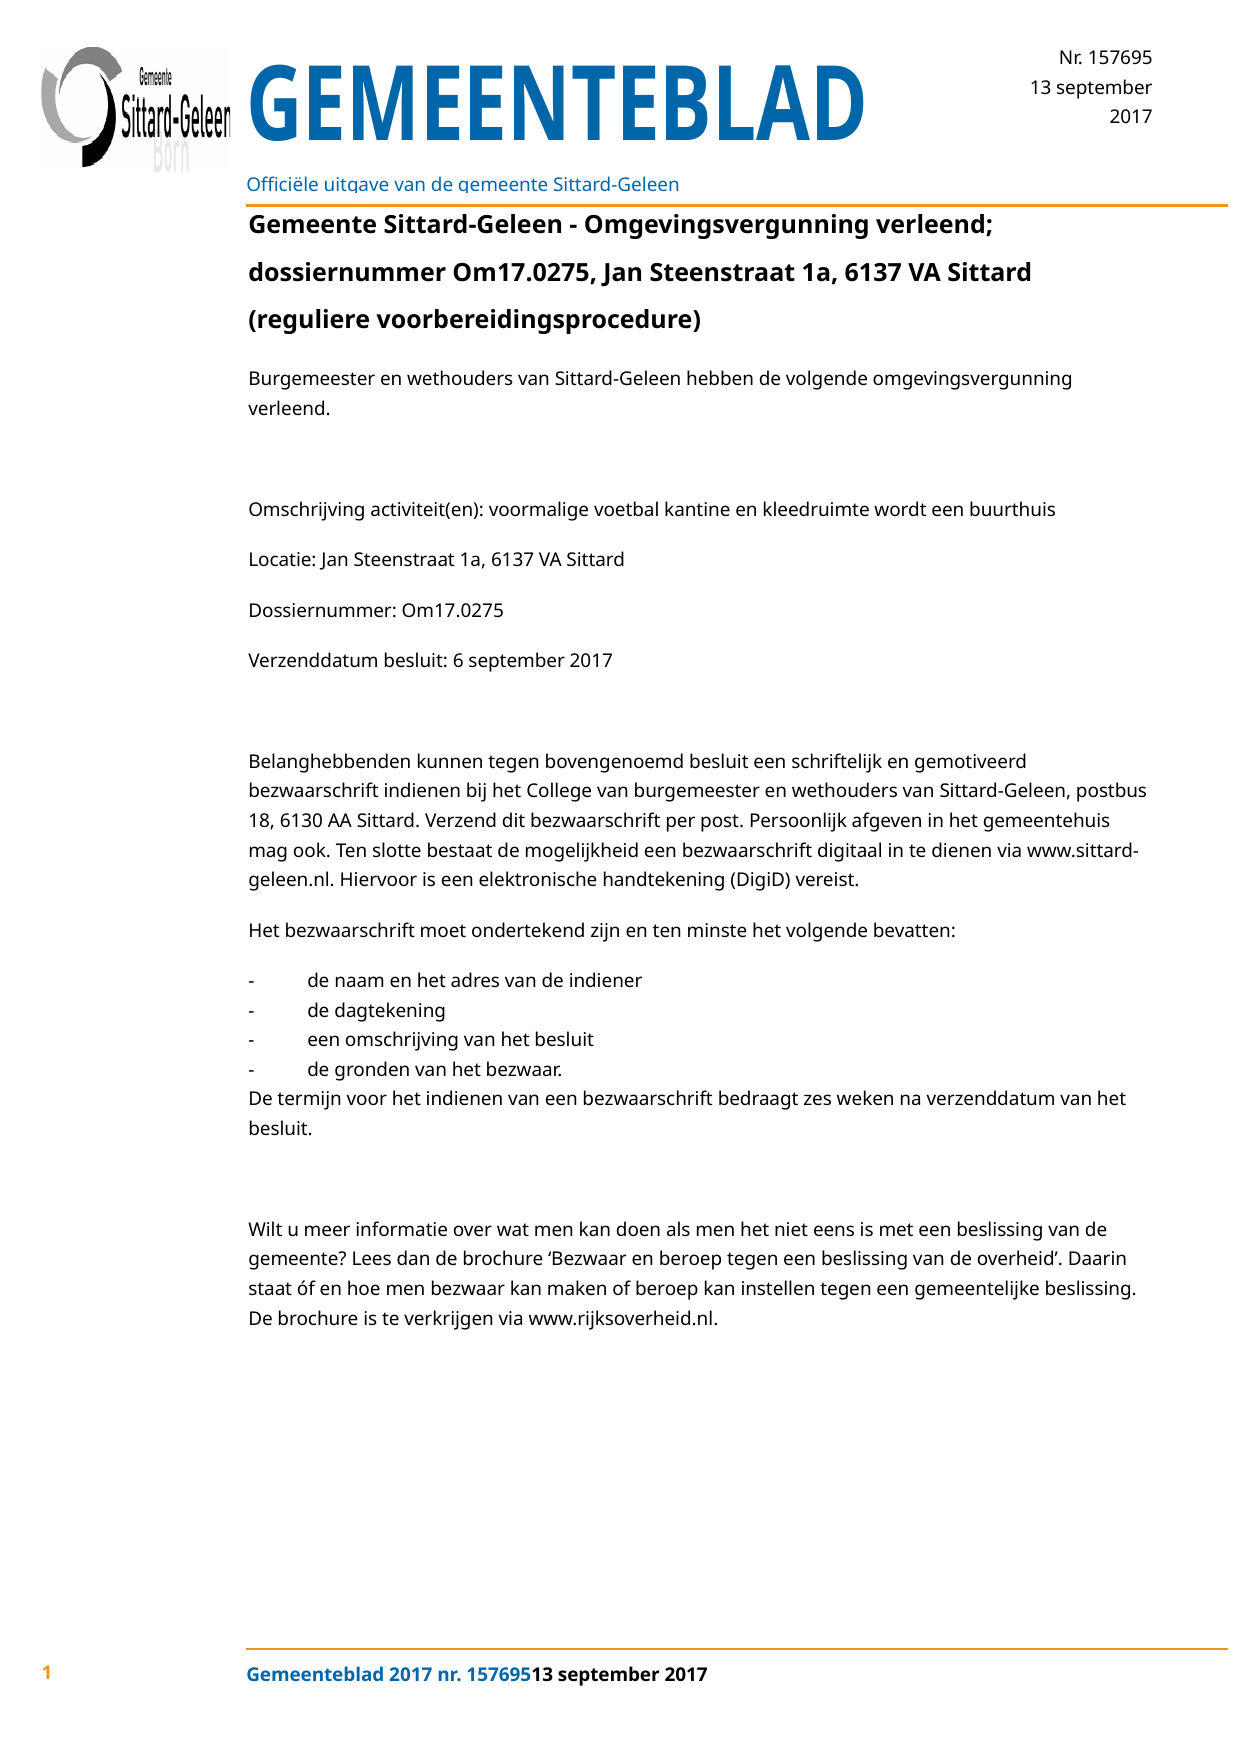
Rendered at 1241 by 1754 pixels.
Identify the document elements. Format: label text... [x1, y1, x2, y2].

text Belanghebbenden kunnen tegen bovengenoemd besluit een schriftelijk en gemotiveerd bezwaarschrift indienen bij het College van burgemeester en wethouders van Sittard-Geleen, postbus 18, 6130 AA Sittard. Verzend dit bezwaarschrift per post. Persoonlijk afgeven in het gemeentehuis mag ook. Ten slotte bestaat de mogelijkheid een bezwaarschrift digitaal in te dienen via www.sittard-geleen.nl. Hiervoor is een elektronische handtekening (DigiD) vereist. [248, 748, 1152, 892]
list een omschrijving van het besluit [248, 1026, 1152, 1052]
text Dossiernummer: Om17.0275 [248, 597, 1152, 622]
picture [41, 47, 231, 172]
list de naam en het adres van de indiener [248, 967, 1152, 993]
text Verzenddatum besluit: 6 september 2017 [248, 647, 1152, 673]
text Wilt u meer informatie over wat men kan doen als men het niet eens is met een beslissing van de gemeente? Lees dan de brochure ‘Bezwaar en beroep tegen een beslissing van de overheid’. Daarin staat óf en hoe men bezwaar kan maken of beroep kan instellen tegen een gemeentelijke beslissing. De brochure is te verkrijgen via www.rijksoverheid.nl. [248, 1216, 1152, 1330]
text De termijn voor het indienen van een bezwaarschrift bedraagt zes weken na verzenddatum van het besluit. [248, 1086, 1152, 1141]
list de dagtekening [248, 997, 1152, 1022]
text Omschrijving activiteit(en): voormalige voetbal kantine en kleedruimte wordt een buurthuis [248, 496, 1152, 522]
text Gemeente Sittard-Geleen - Omgevingsvergunning verleend; dossiernummer Om17.0275, Jan Steenstraat 1a, 6137 VA Sittard (reguliere voorbereidingsprocedure) [248, 207, 1152, 336]
text Het bezwaarschrift moet ondertekend zijn en ten minste het volgende bevatten: [248, 917, 1152, 942]
list de gronden van het bezwaar. [248, 1056, 1152, 1082]
text Locatie: Jan Steenstraat 1a, 6137 VA Sittard [248, 546, 1152, 572]
text Burgemeester en wethouders van Sittard-Geleen hebben de volgende omgevingsvergunning verleend. [248, 366, 1152, 421]
